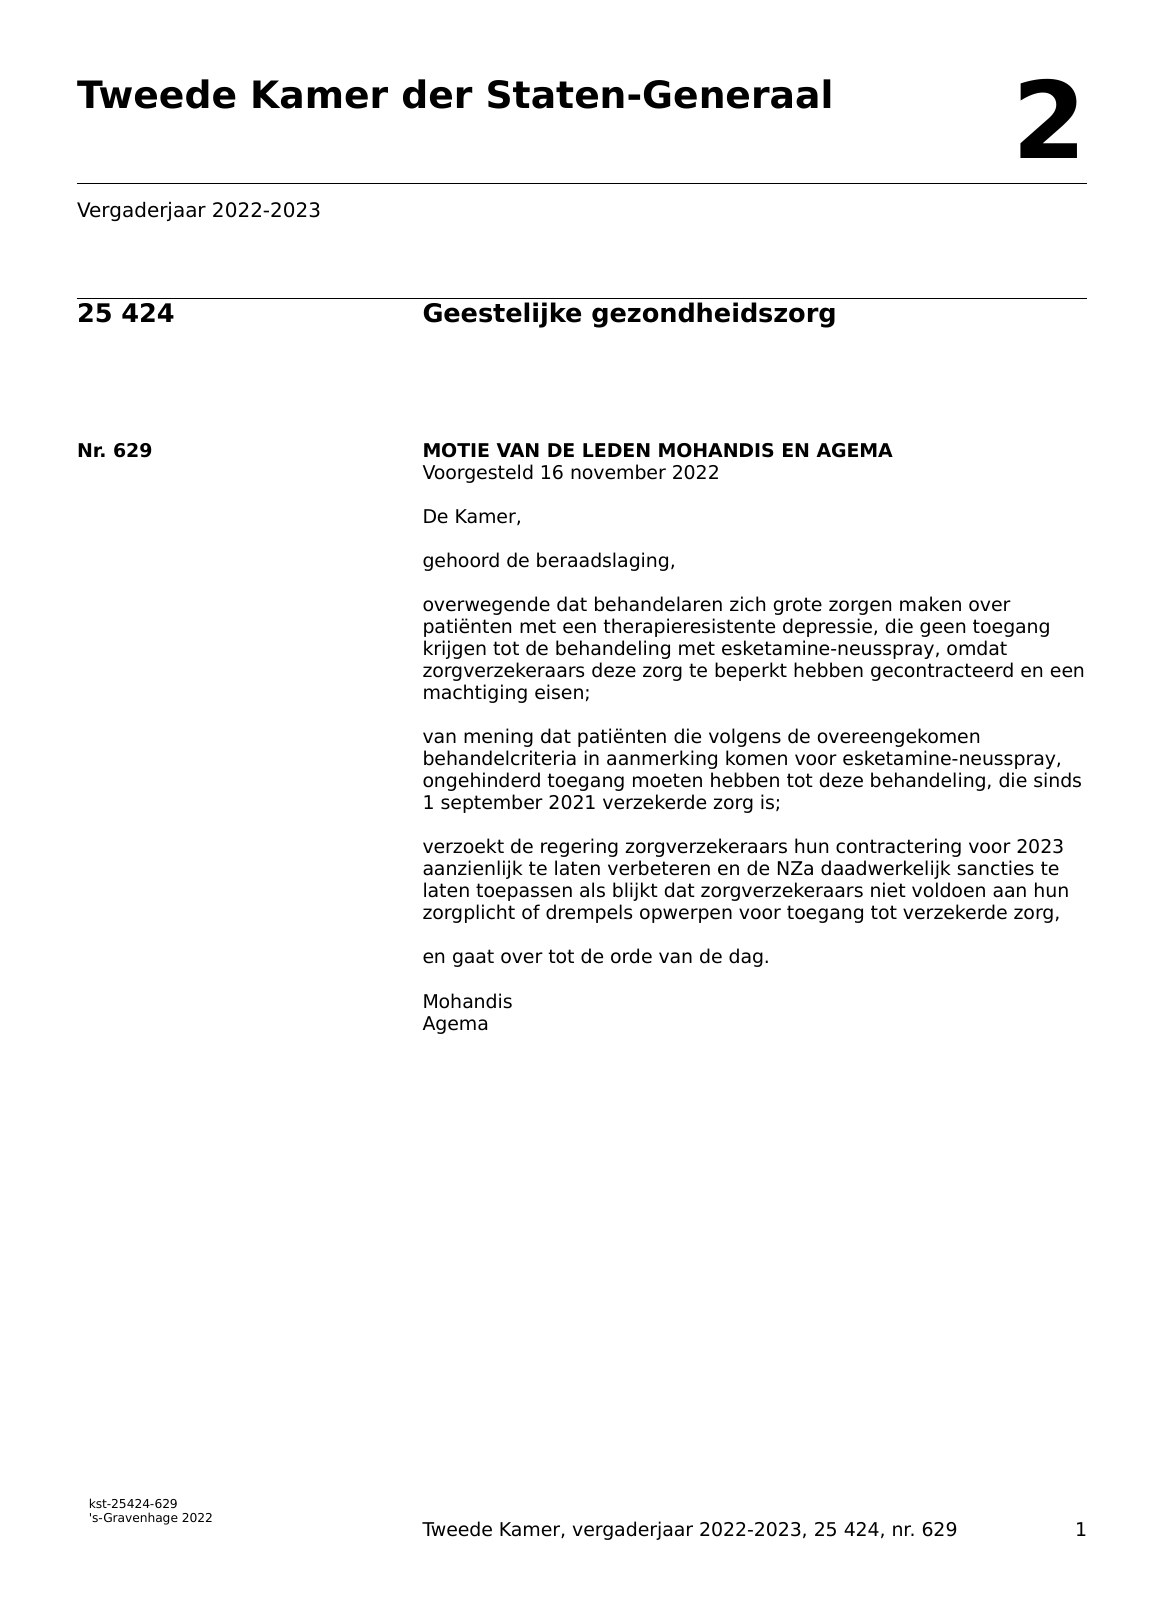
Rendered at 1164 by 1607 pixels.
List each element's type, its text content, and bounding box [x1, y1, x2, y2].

table_cell Vergaderjaar 2022-2023 [77, 184, 1087, 298]
table_header Tweede Kamer der Staten-Generaal [77, 59, 886, 183]
table_header 2 [886, 59, 1087, 183]
text Mohandis [422, 991, 1087, 1013]
text overwegende dat behandelaren zich grote zorgen maken over patiënten met een therapieresistente depressie, die geen toegang krijgen tot de behandeling met esketamine-neusspray, omdat zorgverzekeraars deze zorg te beperkt hebben gecontracteerd en een machtiging eisen; [422, 594, 1087, 704]
subtitle 25 424 Geestelijke gezondheidszorg [77, 299, 1087, 329]
text Agema [422, 1013, 1087, 1034]
text 's-Gravenhage 2022 [88, 1511, 323, 1525]
text Voorgesteld 16 november 2022 [422, 462, 1087, 484]
text gehoord de beraadslaging, [422, 550, 1087, 572]
text De Kamer, [422, 506, 1087, 528]
text verzoekt de regering zorgverzekeraars hun contractering voor 2023 aanzienlijk te laten verbeteren en de NZa daadwerkelijk sancties te laten toepassen als blijkt dat zorgverzekeraars niet voldoen aan hun zorgplicht of drempels opwerpen voor toegang tot verzekerde zorg, [422, 836, 1087, 924]
text en gaat over tot de orde van de dag. [422, 946, 1087, 968]
text kst-25424-629 [88, 1497, 323, 1511]
subtitle Nr. 629 MOTIE VAN DE LEDEN MOHANDIS EN AGEMA [77, 440, 1087, 462]
text van mening dat patiënten die volgens de overeengekomen behandelcriteria in aanmerking komen voor esketamine-neusspray, ongehinderd toegang moeten hebben tot deze behandeling, die sinds 1 september 2021 verzekerde zorg is; [422, 726, 1087, 814]
